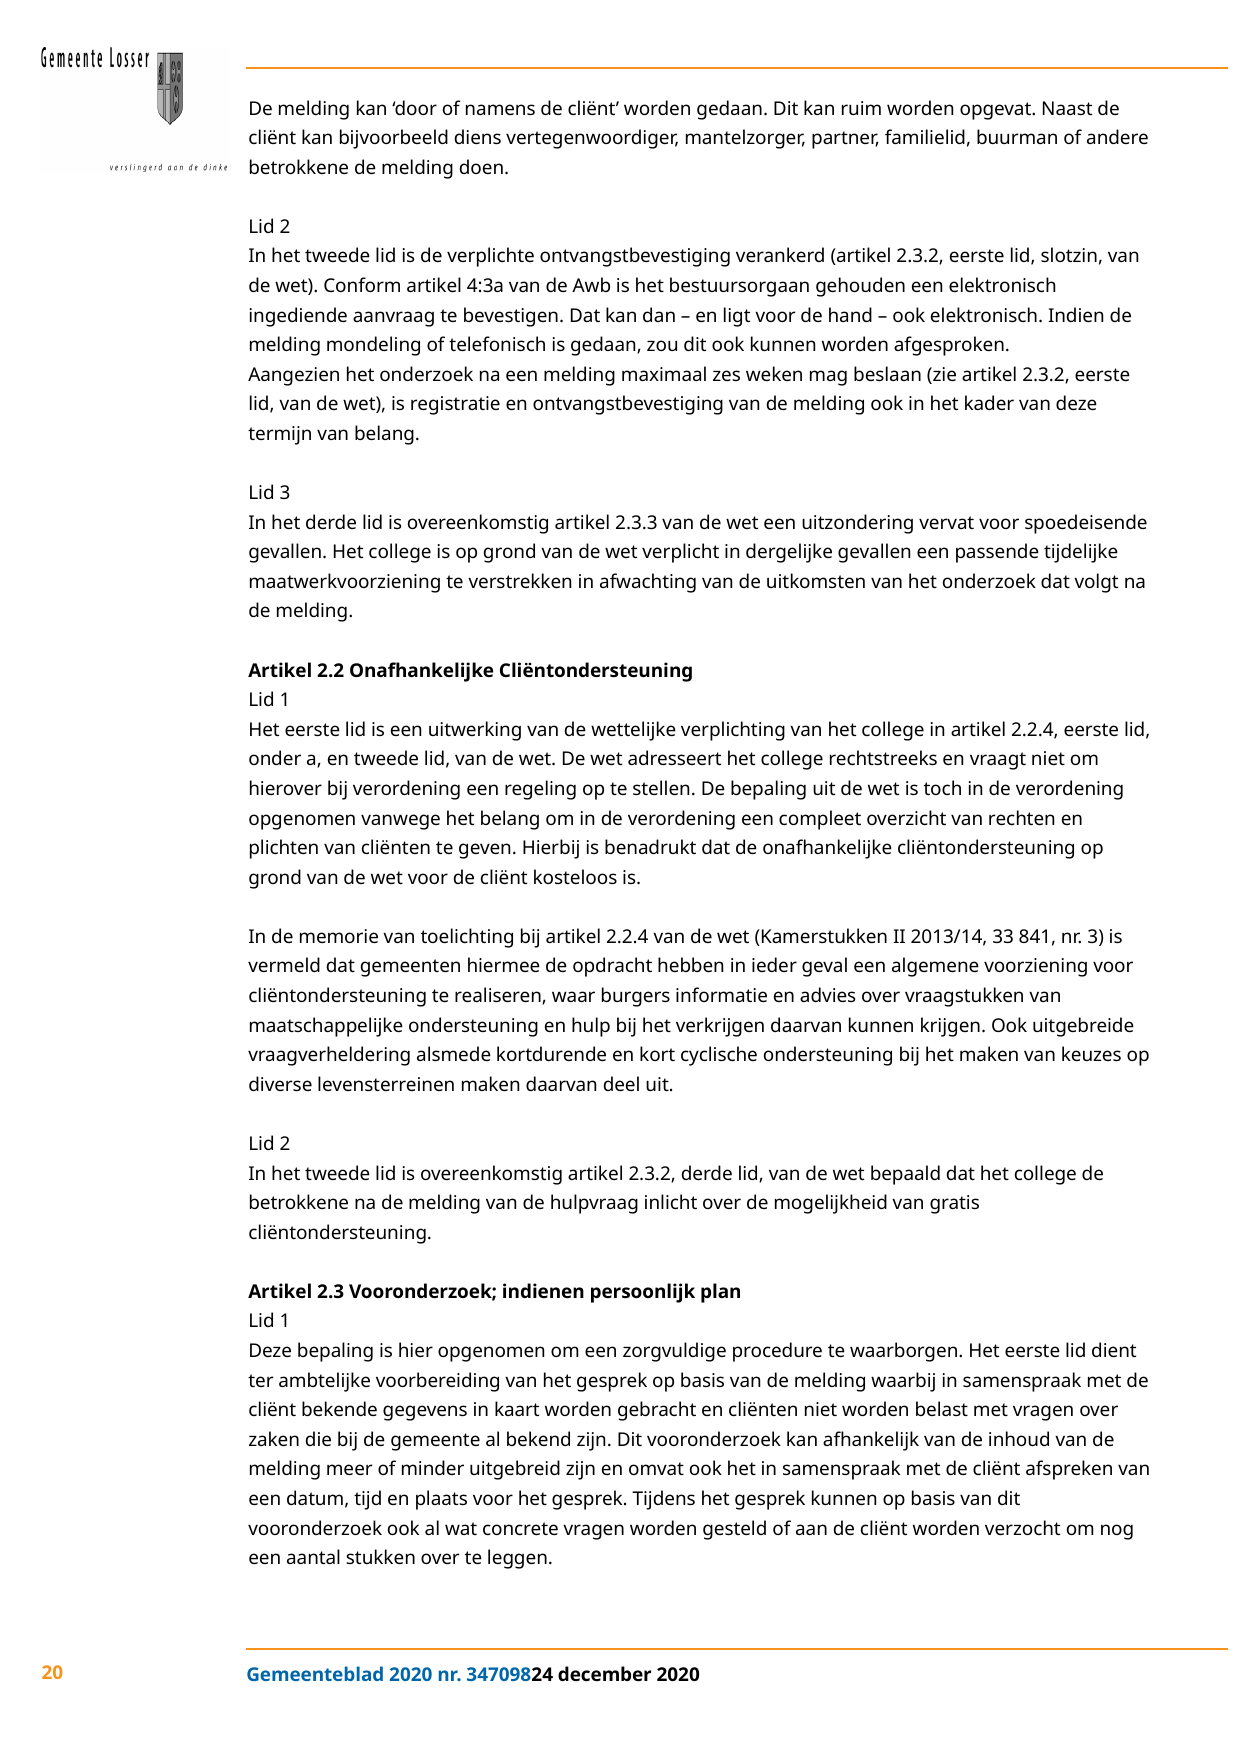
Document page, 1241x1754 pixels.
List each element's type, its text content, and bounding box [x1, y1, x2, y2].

text De melding kan ‘door of namens de cliënt’ worden gedaan. Dit kan ruim worden opgevat. Naast de cliënt kan bijvoorbeeld diens vertegenwoordiger, mantelzorger, partner, familielid, buurman of andere betrokkene de melding doen. [248, 95, 1152, 180]
text Lid 2 [248, 213, 1152, 239]
text In de memorie van toelichting bij artikel 2.2.4 van de wet (Kamerstukken II 2013/14, 33 841, nr. 3) is vermeld dat gemeenten hiermee de opdracht hebben in ieder geval een algemene voorziening voor cliëntondersteuning te realiseren, waar burgers informatie en advies over vraagstukken van maatschappelijke ondersteuning en hulp bij het verkrijgen daarvan kunnen krijgen. Ook uitgebreide vraagverheldering alsmede kortdurende en kort cyclische ondersteuning bij het maken van keuzes op diverse levensterreinen maken daarvan deel uit. [248, 923, 1152, 1097]
text Het eerste lid is een uitwerking van de wettelijke verplichting van het college in artikel 2.2.4, eerste lid, onder a, en tweede lid, van de wet. De wet adresseert het college rechtstreeks en vraagt niet om hierover bij verordening een regeling op te stellen. De bepaling uit de wet is toch in de verordening opgenomen vanwege het belang om in de verordening een compleet overzicht van rechten en plichten van cliënten te geven. Hierbij is benadrukt dat de onafhankelijke cliëntondersteuning op grond van de wet voor de cliënt kosteloos is. [248, 716, 1152, 890]
picture [41, 47, 231, 172]
text Lid 1 [248, 686, 1152, 712]
text In het tweede lid is overeenkomstig artikel 2.3.2, derde lid, van de wet bepaald dat het college de betrokkene na de melding van de hulpvraag inlicht over de mogelijkheid van gratis cliëntondersteuning. [248, 1160, 1152, 1245]
text Artikel 2.2 Onafhankelijke Cliëntondersteuning [248, 657, 1152, 683]
text Artikel 2.3 Vooronderzoek; indienen persoonlijk plan [248, 1278, 1152, 1304]
text Lid 1 [248, 1308, 1152, 1333]
text Lid 2 [248, 1130, 1152, 1156]
text In het derde lid is overeenkomstig artikel 2.3.3 van de wet een uitzondering vervat voor spoedeisende gevallen. Het college is op grond van de wet verplicht in dergelijke gevallen een passende tijdelijke maatwerkvoorziening te verstrekken in afwachting van de uitkomsten van het onderzoek dat volgt na de melding. [248, 509, 1152, 623]
text In het tweede lid is de verplichte ontvangstbevestiging verankerd (artikel 2.3.2, eerste lid, slotzin, van de wet). Conform artikel 4:3a van de Awb is het bestuursorgaan gehouden een elektronisch ingediende aanvraag te bevestigen. Dat kan dan – en ligt voor de hand – ook elektronisch. Indien de melding mondeling of telefonisch is gedaan, zou dit ook kunnen worden afgesproken. [248, 243, 1152, 357]
text Lid 3 [248, 479, 1152, 505]
text Deze bepaling is hier opgenomen om een zorgvuldige procedure te waarborgen. Het eerste lid dient ter ambtelijke voorbereiding van het gesprek op basis van de melding waarbij in samenspraak met de cliënt bekende gegevens in kaart worden gebracht en cliënten niet worden belast met vragen over zaken die bij de gemeente al bekend zijn. Dit vooronderzoek kan afhankelijk van de inhoud van de melding meer of minder uitgebreid zijn en omvat ook het in samenspraak met de cliënt afspreken van een datum, tijd en plaats voor het gesprek. Tijdens het gesprek kunnen op basis van dit vooronderzoek ook al wat concrete vragen worden gesteld of aan de cliënt worden verzocht om nog een aantal stukken over te leggen. [248, 1337, 1152, 1570]
text Aangezien het onderzoek na een melding maximaal zes weken mag beslaan (zie artikel 2.3.2, eerste lid, van de wet), is registratie en ontvangstbevestiging van de melding ook in het kader van deze termijn van belang. [248, 361, 1152, 446]
